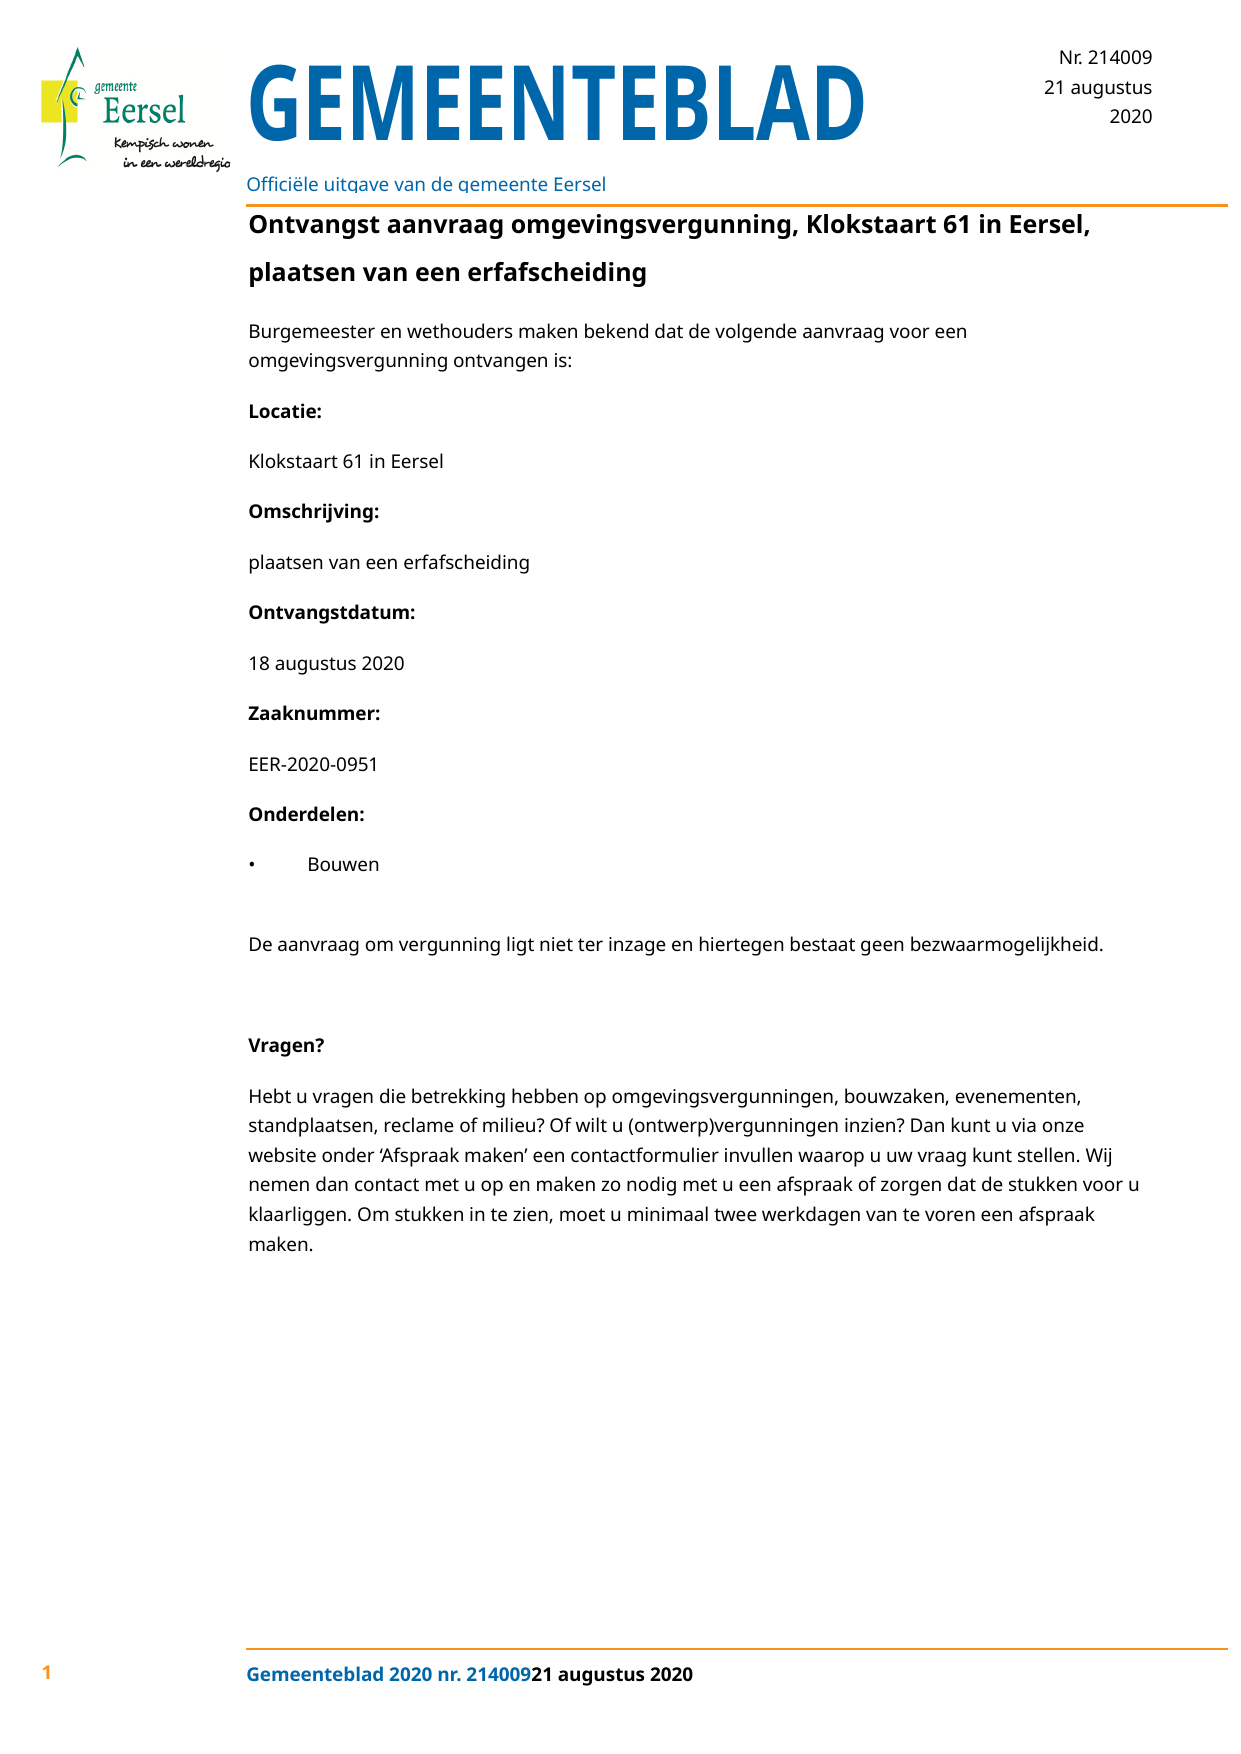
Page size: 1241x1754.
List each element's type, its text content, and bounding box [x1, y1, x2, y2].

text EER-2020-0951 [248, 751, 1152, 777]
text Omschrijving: [248, 499, 1152, 524]
text Burgemeester en wethouders maken bekend dat de volgende aanvraag voor een omgevingsvergunning ontvangen is: [248, 318, 1152, 373]
text De aanvraag om vergunning ligt niet ter inzage en hiertegen bestaat geen bezwaarmogelijkheid. [248, 932, 1152, 957]
text Klokstaart 61 in Eersel [248, 448, 1152, 474]
text Zaaknummer: [248, 700, 1152, 726]
list Bouwen [248, 852, 1152, 877]
picture [41, 47, 231, 172]
text Locatie: [248, 398, 1152, 424]
text Onderdelen: [248, 801, 1152, 827]
text Ontvangstdatum: [248, 599, 1152, 625]
text Ontvangst aanvraag omgevingsvergunning, Klokstaart 61 in Eersel, plaatsen van een erfafscheiding [248, 207, 1152, 288]
text Hebt u vragen die betrekking hebben op omgevingsvergunningen, bouwzaken, evenementen, standplaatsen, reclame of milieu? Of wilt u (ontwerp)vergunningen inzien? Dan kunt u via onze website onder ‘Afspraak maken’ een contactformulier invullen waarop u uw vraag kunt stellen. Wij nemen dan contact met u op en maken zo nodig met u een afspraak of zorgen dat de stukken voor u klaarliggen. Om stukken in te zien, moet u minimaal twee werkdagen van te voren een afspraak maken. [248, 1083, 1152, 1257]
text 18 augustus 2020 [248, 650, 1152, 676]
text plaatsen van een erfafscheiding [248, 549, 1152, 575]
text Vragen? [248, 1032, 1152, 1058]
